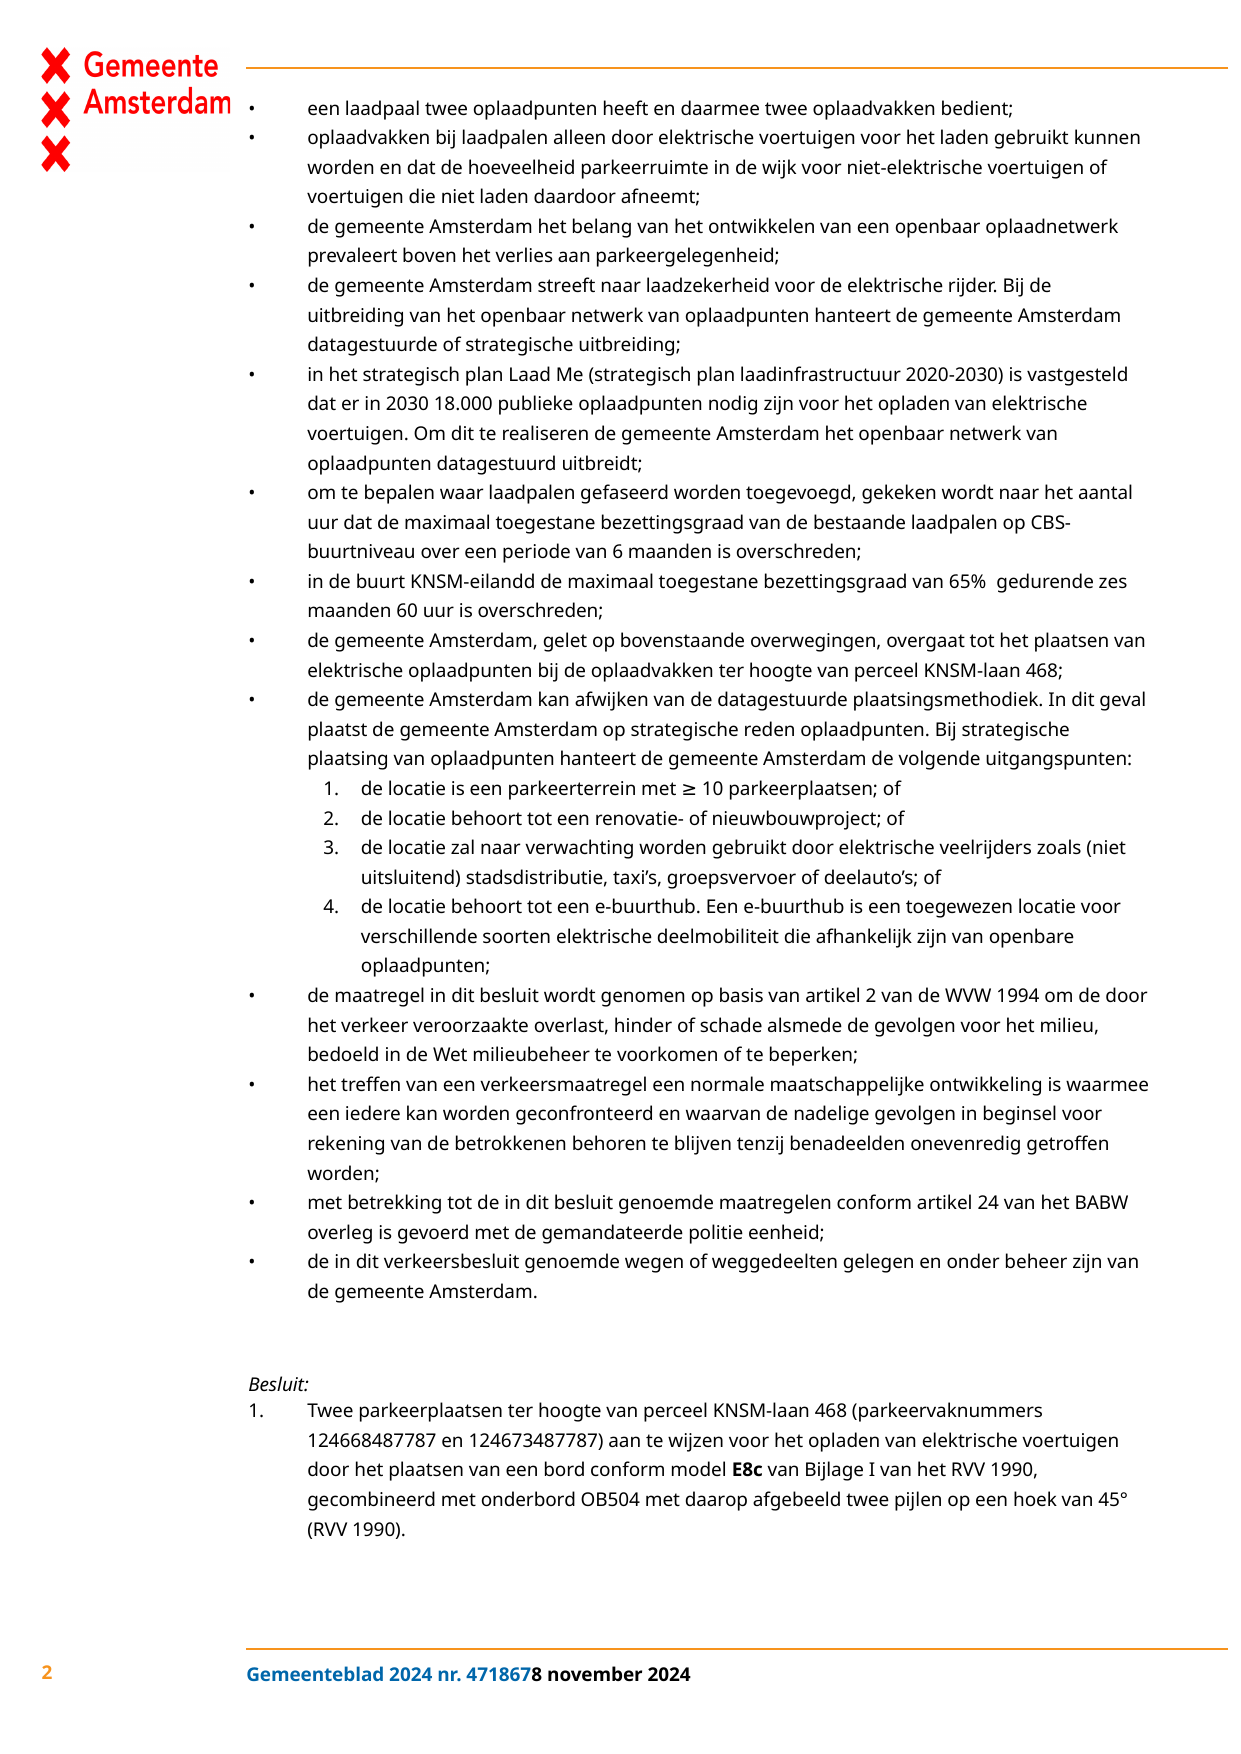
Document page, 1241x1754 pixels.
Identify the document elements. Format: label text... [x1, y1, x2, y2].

list de locatie zal naar verwachting worden gebruikt door elektrische veelrijders zoals (niet uitsluitend) stadsdistributie, taxi’s, groepsvervoer of deelauto’s; of [323, 834, 1152, 890]
list de gemeente Amsterdam kan afwijken van de datagestuurde plaatsingsmethodiek. In dit geval plaatst de gemeente Amsterdam op strategische reden oplaadpunten. Bij strategische plaatsing van oplaadpunten hanteert de gemeente Amsterdam de volgende uitgangspunten: [248, 686, 1152, 771]
list de gemeente Amsterdam streeft naar laadzekerheid voor de elektrische rijder. Bij de uitbreiding van het openbaar netwerk van oplaadpunten hanteert de gemeente Amsterdam datagestuurde of strategische uitbreiding; [248, 272, 1152, 357]
list het treffen van een verkeersmaatregel een normale maatschappelijke ontwikkeling is waarmee een iedere kan worden geconfronteerd en waarvan de nadelige gevolgen in beginsel voor rekening van de betrokkenen behoren te blijven tenzij benadeelden onevenredig getroffen worden; [248, 1071, 1152, 1186]
list oplaadvakken bij laadpalen alleen door elektrische voertuigen voor het laden gebruikt kunnen worden en dat de hoeveelheid parkeerruimte in de wijk voor niet-elektrische voertuigen of voertuigen die niet laden daardoor afneemt; [248, 124, 1152, 209]
picture [41, 47, 231, 172]
list de gemeente Amsterdam het belang van het ontwikkelen van een openbaar oplaadnetwerk prevaleert boven het verlies aan parkeergelegenheid; [248, 213, 1152, 268]
list Twee parkeerplaatsen ter hoogte van perceel KNSM-laan 468 (parkeervaknummers 124668487787 en 124673487787) aan te wijzen voor het opladen van elektrische voertuigen door het plaatsen van een bord conform model E8c van Bijlage I van het RVV 1990, gecombineerd met onderbord OB504 met daarop afgebeeld twee pijlen op een hoek van 45° (RVV 1990). [248, 1397, 1152, 1541]
list de maatregel in dit besluit wordt genomen op basis van artikel 2 van de WVW 1994 om de door het verkeer veroorzaakte overlast, hinder of schade alsmede de gevolgen voor het milieu, bedoeld in de Wet milieubeheer te voorkomen of te beperken; [248, 982, 1152, 1067]
list de in dit verkeersbesluit genoemde wegen of weggedeelten gelegen en onder beheer zijn van de gemeente Amsterdam. [248, 1248, 1152, 1304]
list de locatie behoort tot een renovatie- of nieuwbouwproject; of [323, 805, 1152, 831]
list in de buurt KNSM-eilandd de maximaal toegestane bezettingsgraad van 65% gedurende zes maanden 60 uur is overschreden; [248, 568, 1152, 623]
text Besluit: [248, 1372, 1152, 1397]
list om te bepalen waar laadpalen gefaseerd worden toegevoegd, gekeken wordt naar het aantal uur dat de maximaal toegestane bezettingsgraad van de bestaande laadpalen op CBS-buurtniveau over een periode van 6 maanden is overschreden; [248, 479, 1152, 564]
list een laadpaal twee oplaadpunten heeft en daarmee twee oplaadvakken bedient; [248, 95, 1152, 121]
list met betrekking tot de in dit besluit genoemde maatregelen conform artikel 24 van het BABW overleg is gevoerd met de gemandateerde politie eenheid; [248, 1189, 1152, 1245]
list in het strategisch plan Laad Me (strategisch plan laadinfrastructuur 2020-2030) is vastgesteld dat er in 2030 18.000 publieke oplaadpunten nodig zijn voor het opladen van elektrische voertuigen. Om dit te realiseren de gemeente Amsterdam het openbaar netwerk van oplaadpunten datagestuurd uitbreidt; [248, 361, 1152, 476]
list de locatie is een parkeerterrein met ≥ 10 parkeerplaatsen; of [323, 775, 1152, 801]
list de locatie behoort tot een e-buurthub. Een e-buurthub is een toegewezen locatie voor verschillende soorten elektrische deelmobiliteit die afhankelijk zijn van openbare oplaadpunten; [323, 893, 1152, 978]
list de gemeente Amsterdam, gelet op bovenstaande overwegingen, overgaat tot het plaatsen van elektrische oplaadpunten bij de oplaadvakken ter hoogte van perceel KNSM-laan 468; [248, 627, 1152, 683]
